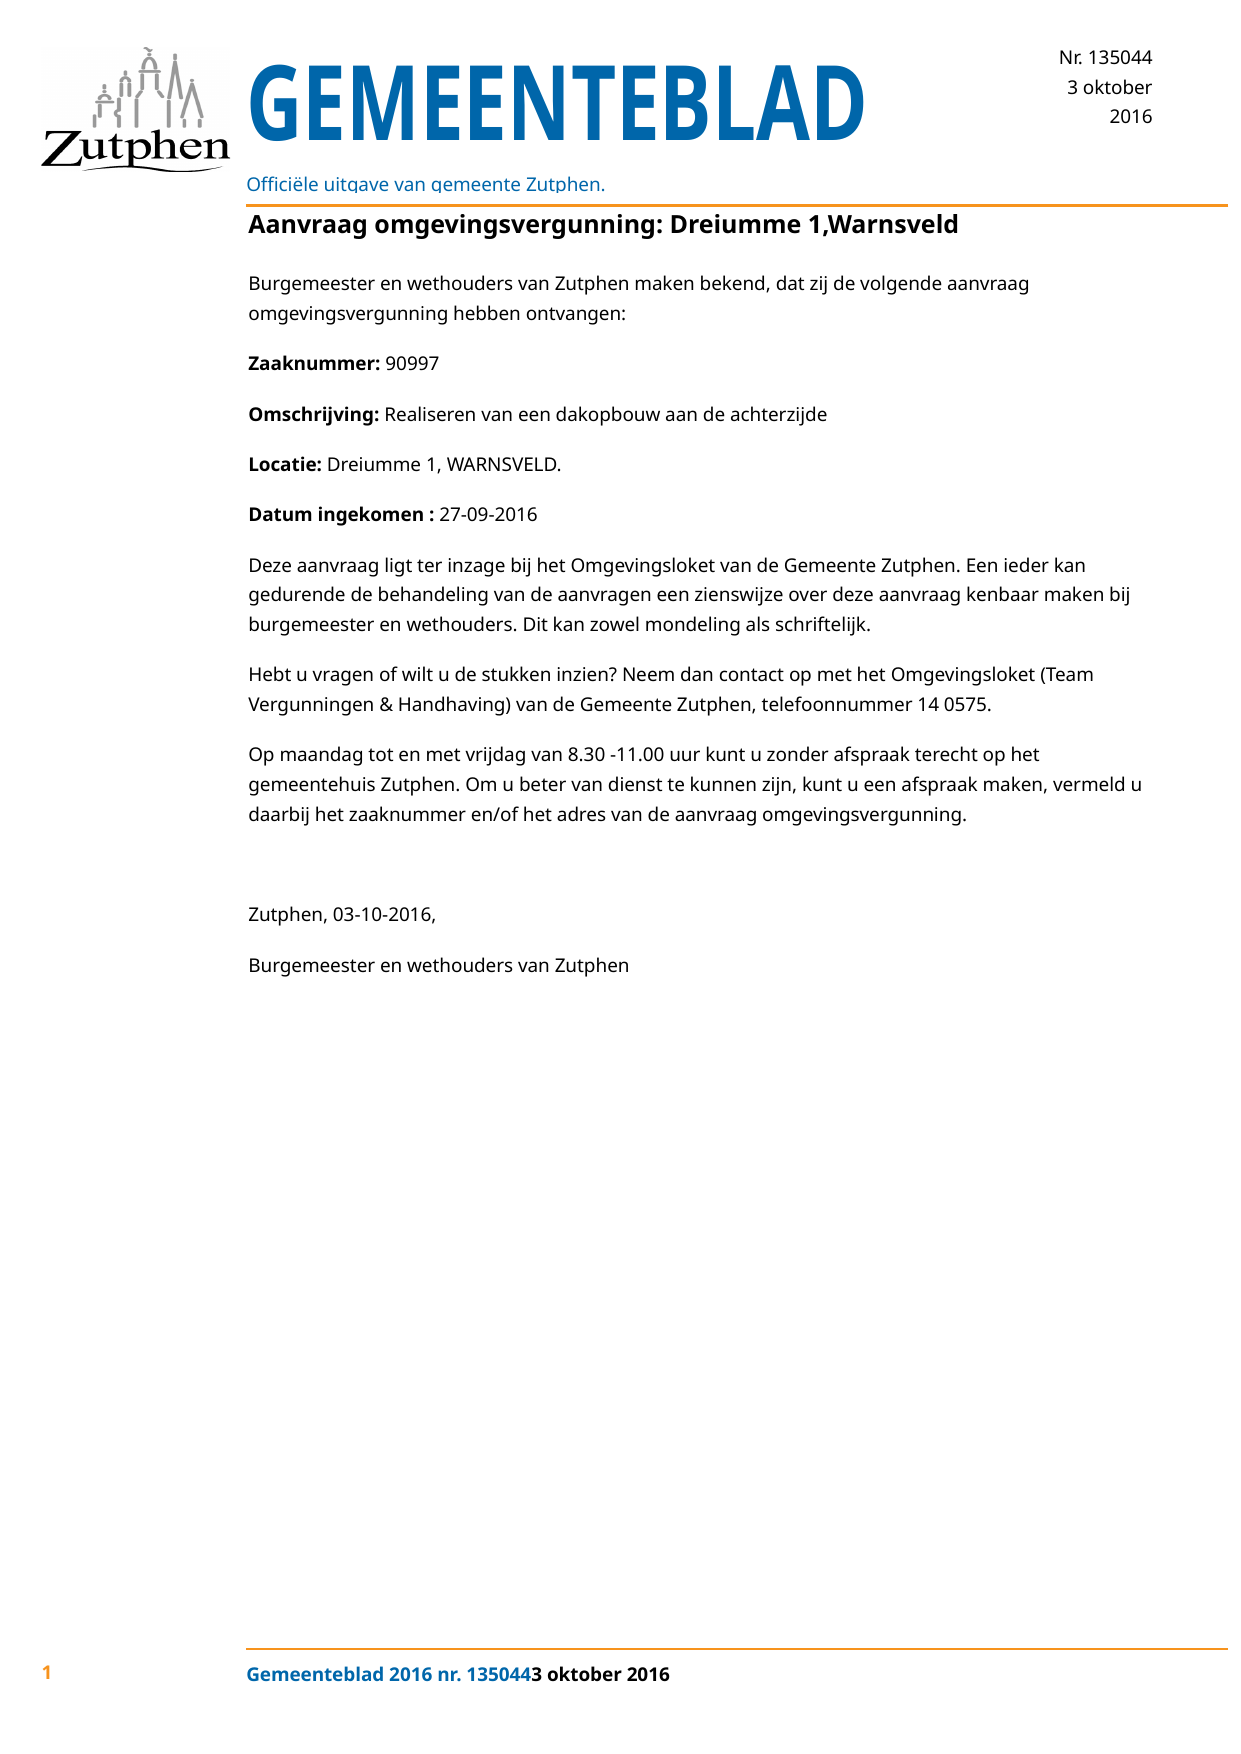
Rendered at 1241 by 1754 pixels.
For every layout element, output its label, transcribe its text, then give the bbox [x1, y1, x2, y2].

text Locatie: Dreiumme 1, WARNSVELD. [248, 451, 1152, 477]
text Zutphen, 03-10-2016, [248, 902, 1152, 927]
text Aanvraag omgevingsvergunning: Dreiumme 1,Warnsveld [248, 207, 1152, 241]
text Zaaknummer: 90997 [248, 350, 1152, 376]
text Omschrijving: Realiseren van een dakopbouw aan de achterzijde [248, 401, 1152, 426]
text Deze aanvraag ligt ter inzage bij het Omgevingsloket van de Gemeente Zutphen. Een ieder kan gedurende de behandeling van de aanvragen een zienswijze over deze aanvraag kenbaar maken bij burgemeester en wethouders. Dit kan zowel mondeling als schriftelijk. [248, 552, 1152, 637]
text Burgemeester en wethouders van Zutphen maken bekend, dat zij de volgende aanvraag omgevingsvergunning hebben ontvangen: [248, 270, 1152, 326]
text Burgemeester en wethouders van Zutphen [248, 952, 1152, 978]
text Op maandag tot en met vrijdag van 8.30 -11.00 uur kunt u zonder afspraak terecht op het gemeentehuis Zutphen. Om u beter van dienst te kunnen zijn, kunt u een afspraak maken, vermeld u daarbij het zaaknummer en/of het adres van de aanvraag omgevingsvergunning. [248, 742, 1152, 826]
text Hebt u vragen of wilt u de stukken inzien? Neem dan contact op met het Omgevingsloket (Team Vergunningen & Handhaving) van de Gemeente Zutphen, telefoonnummer 14 0575. [248, 662, 1152, 717]
picture [41, 47, 231, 172]
text Datum ingekomen : 27-09-2016 [248, 502, 1152, 527]
